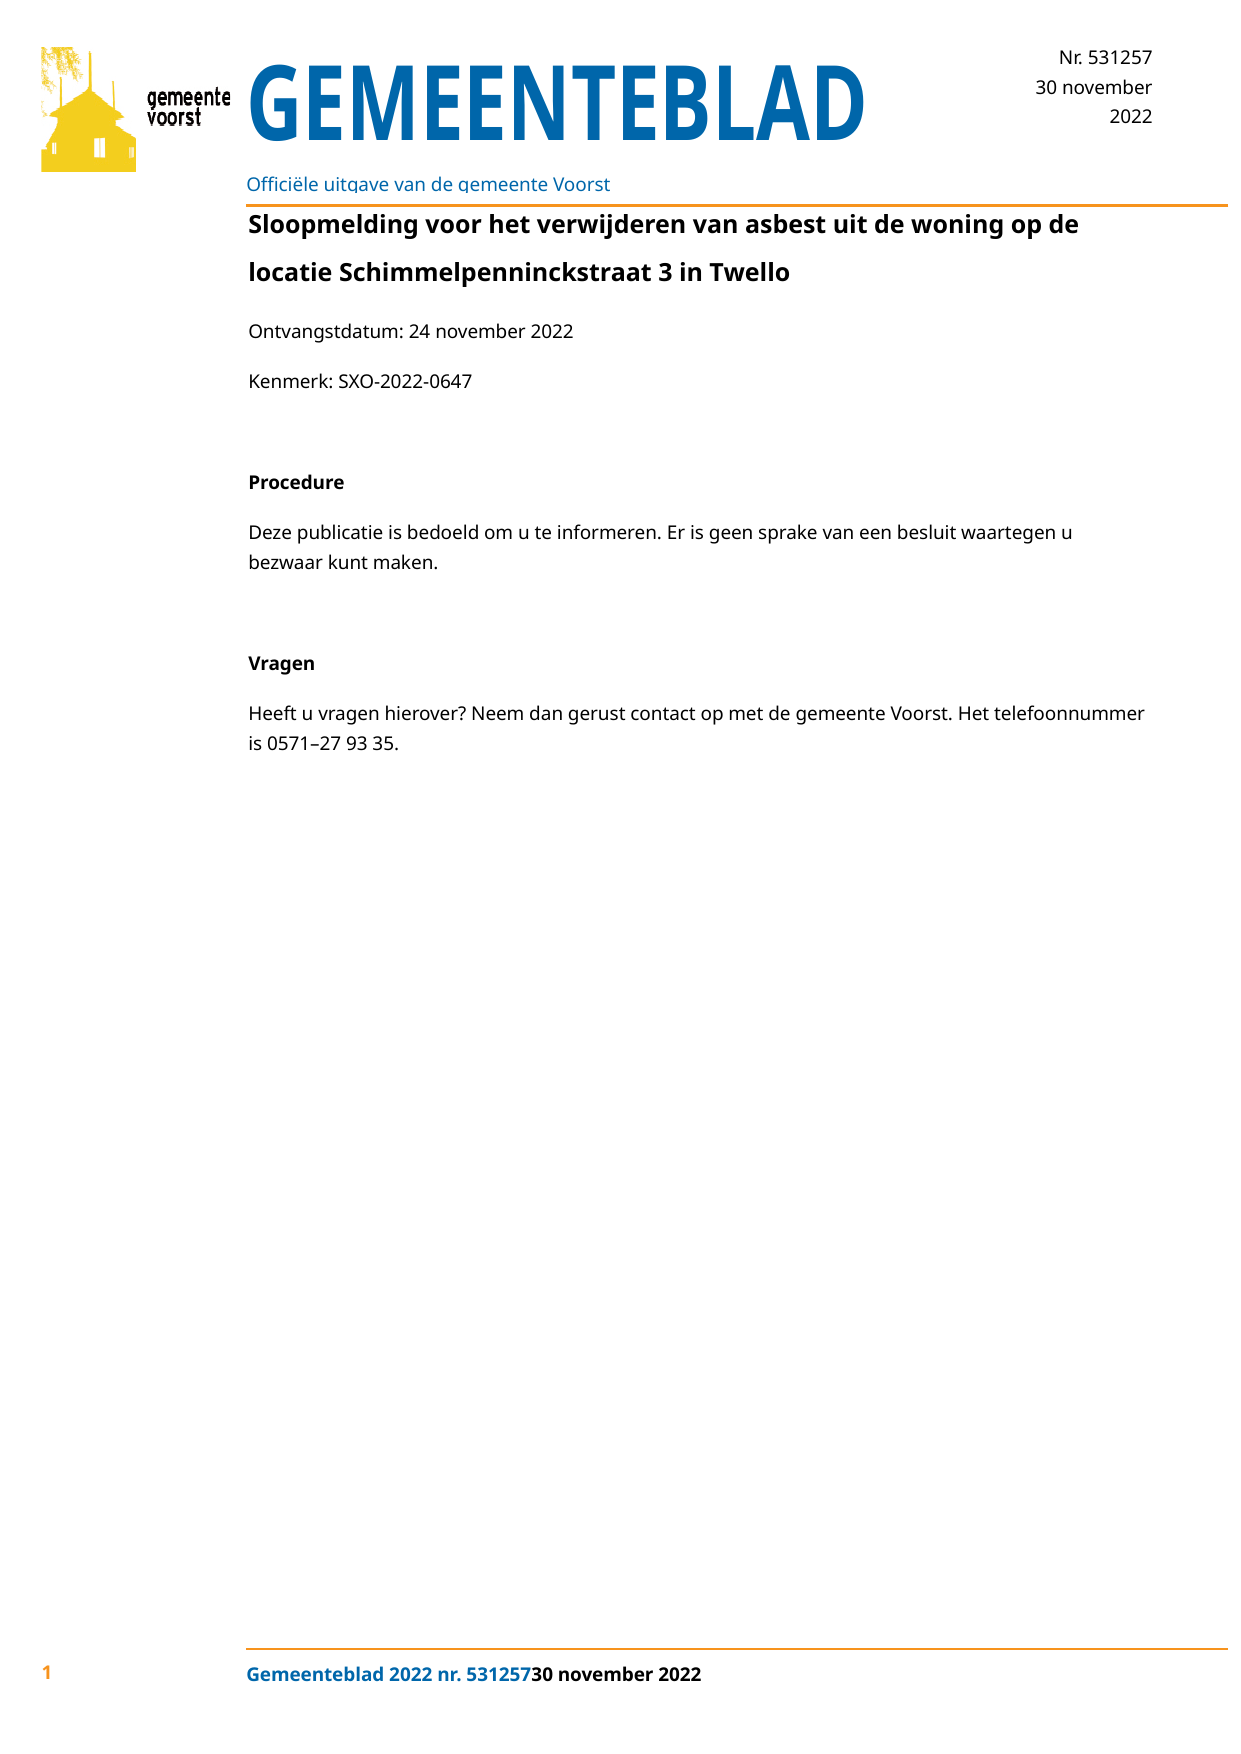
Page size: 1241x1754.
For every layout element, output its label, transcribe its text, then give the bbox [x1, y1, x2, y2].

text Deze publicatie is bedoeld om u te informeren. Er is geen sprake van een besluit waartegen u bezwaar kunt maken. [248, 519, 1152, 575]
text Vragen [248, 650, 1152, 676]
text Kenmerk: SXO-2022-0647 [248, 368, 1152, 394]
text Procedure [248, 469, 1152, 495]
picture [41, 47, 231, 172]
text Sloopmelding voor het verwijderen van asbest uit de woning op de locatie Schimmelpenninckstraat 3 in Twello [248, 207, 1152, 288]
text Ontvangstdatum: 24 november 2022 [248, 318, 1152, 344]
text Heeft u vragen hierover? Neem dan gerust contact op met de gemeente Voorst. Het telefoonnummer is 0571–27 93 35. [248, 700, 1152, 756]
